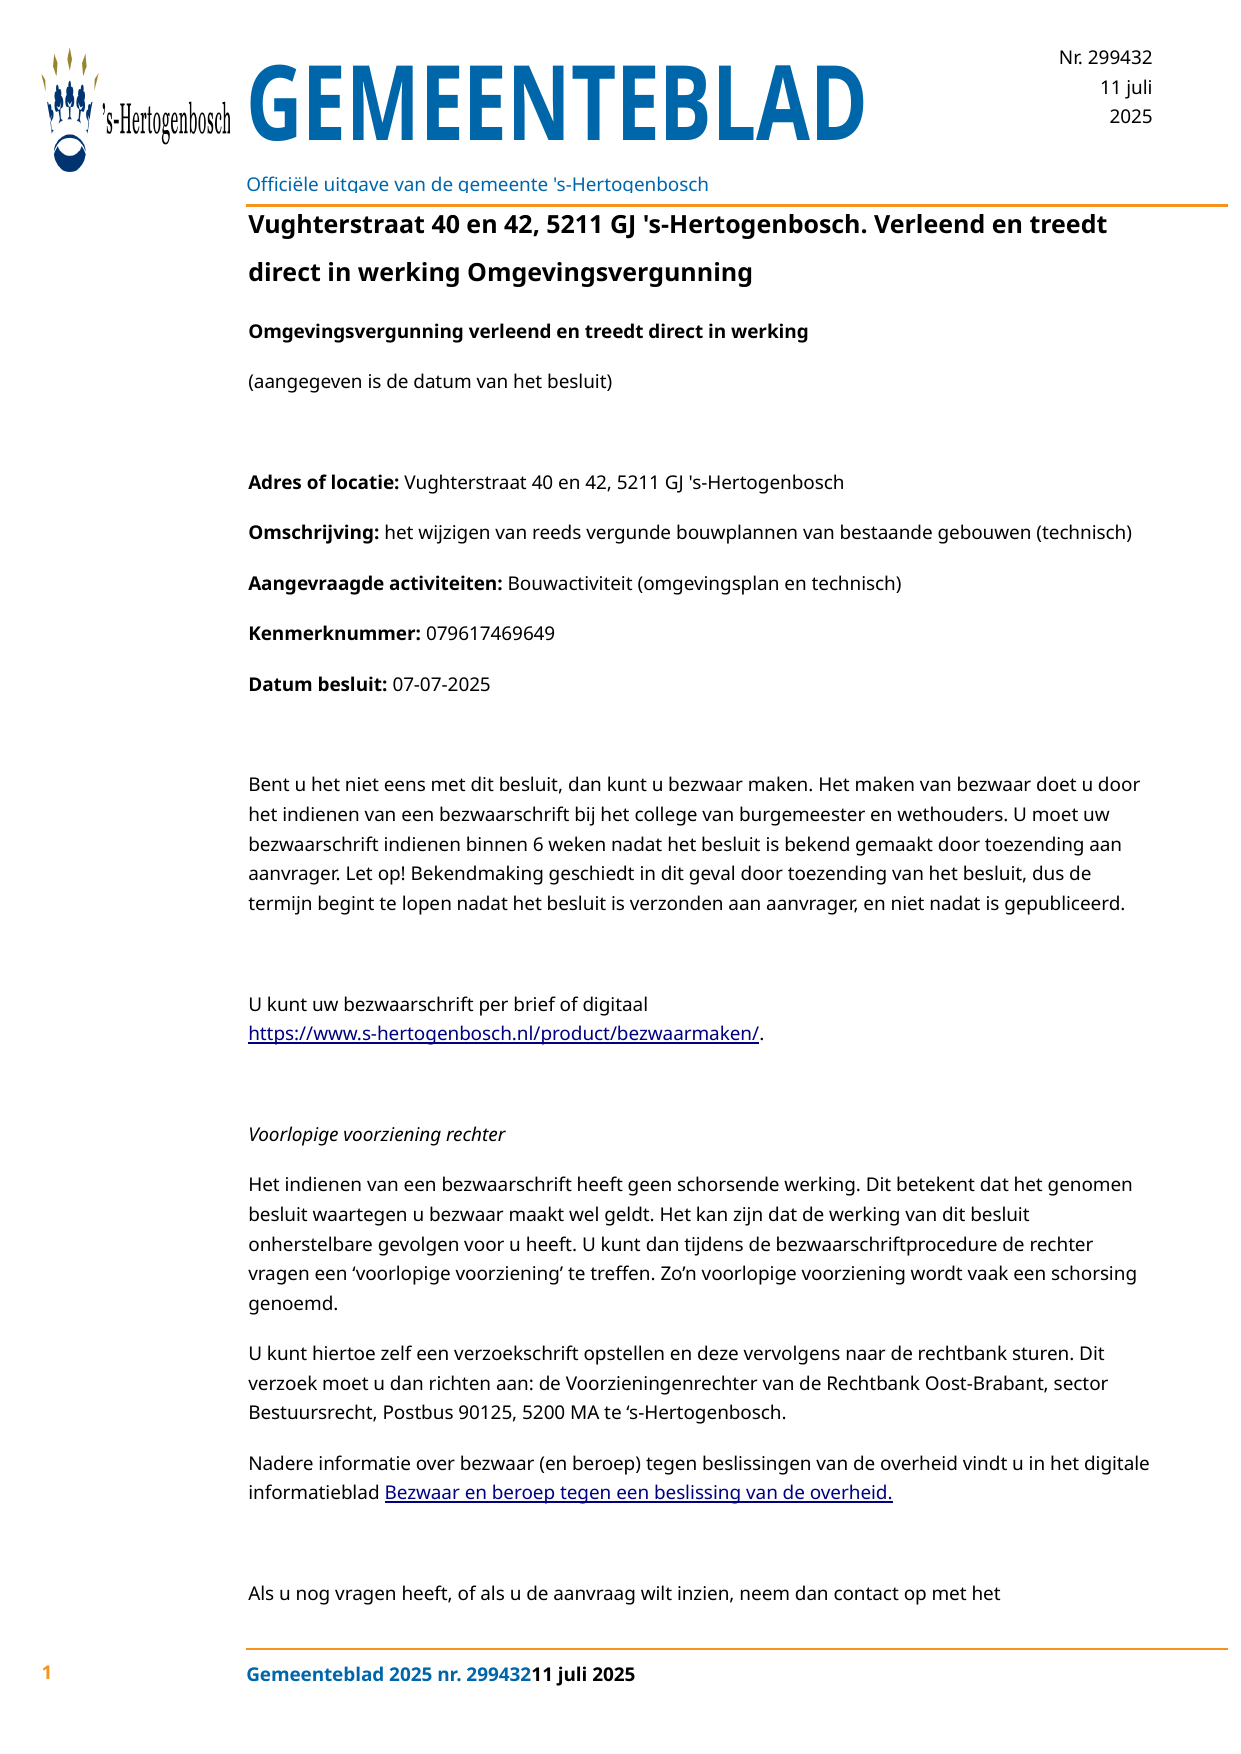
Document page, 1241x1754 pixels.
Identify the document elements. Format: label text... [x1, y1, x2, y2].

text U kunt hiertoe zelf een verzoekschrift opstellen en deze vervolgens naar de rechtbank sturen. Dit verzoek moet u dan richten aan: de Voorzieningenrechter van de Rechtbank Oost-Brabant, sector Bestuursrecht, Postbus 90125, 5200 MA te ‘s-Hertogenbosch. [248, 1340, 1152, 1425]
text Omgevingsvergunning verleend en treedt direct in werking [248, 318, 1152, 344]
text Datum besluit: 07-07-2025 [248, 671, 1152, 697]
picture [41, 47, 231, 172]
text Het indienen van een bezwaarschrift heeft geen schorsende werking. Dit betekent dat het genomen besluit waartegen u bezwaar maakt wel geldt. Het kan zijn dat de werking van dit besluit onherstelbare gevolgen voor u heeft. U kunt dan tijdens de bezwaarschriftprocedure de rechter vragen een ‘voorlopige voorziening’ te treffen. Zo’n voorlopige voorziening wordt vaak een schorsing genoemd. [248, 1172, 1152, 1316]
text Voorlopige voorziening rechter [248, 1121, 1152, 1147]
text U kunt uw bezwaarschrift per brief of digitaal https://www.s-hertogenbosch.nl/product/bezwaarmaken/. [248, 991, 1152, 1046]
text Nadere informatie over bezwaar (en beroep) tegen beslissingen van de overheid vindt u in het digitale informatieblad Bezwaar en beroep tegen een beslissing van de overheid. [248, 1450, 1152, 1505]
text (aangegeven is de datum van het besluit) [248, 368, 1152, 394]
text Als u nog vragen heeft, of als u de aanvraag wilt inzien, neem dan contact op met het [248, 1580, 1152, 1606]
text Adres of locatie: Vughterstraat 40 en 42, 5211 GJ 's-Hertogenbosch [248, 469, 1152, 495]
text Omschrijving: het wijzigen van reeds vergunde bouwplannen van bestaande gebouwen (technisch) [248, 519, 1152, 545]
text Aangevraagde activiteiten: Bouwactiviteit (omgevingsplan en technisch) [248, 570, 1152, 596]
text Kenmerknummer: 079617469649 [248, 620, 1152, 646]
text Bent u het niet eens met dit besluit, dan kunt u bezwaar maken. Het maken van bezwaar doet u door het indienen van een bezwaarschrift bij het college van burgemeester en wethouders. U moet uw bezwaarschrift indienen binnen 6 weken nadat het besluit is bekend gemaakt door toezending aan aanvrager. Let op! Bekendmaking geschiedt in dit geval door toezending van het besluit, dus de termijn begint te lopen nadat het besluit is verzonden aan aanvrager, en niet nadat is gepubliceerd. [248, 772, 1152, 916]
text Vughterstraat 40 en 42, 5211 GJ 's-Hertogenbosch. Verleend en treedt direct in werking Omgevingsvergunning [248, 207, 1152, 288]
